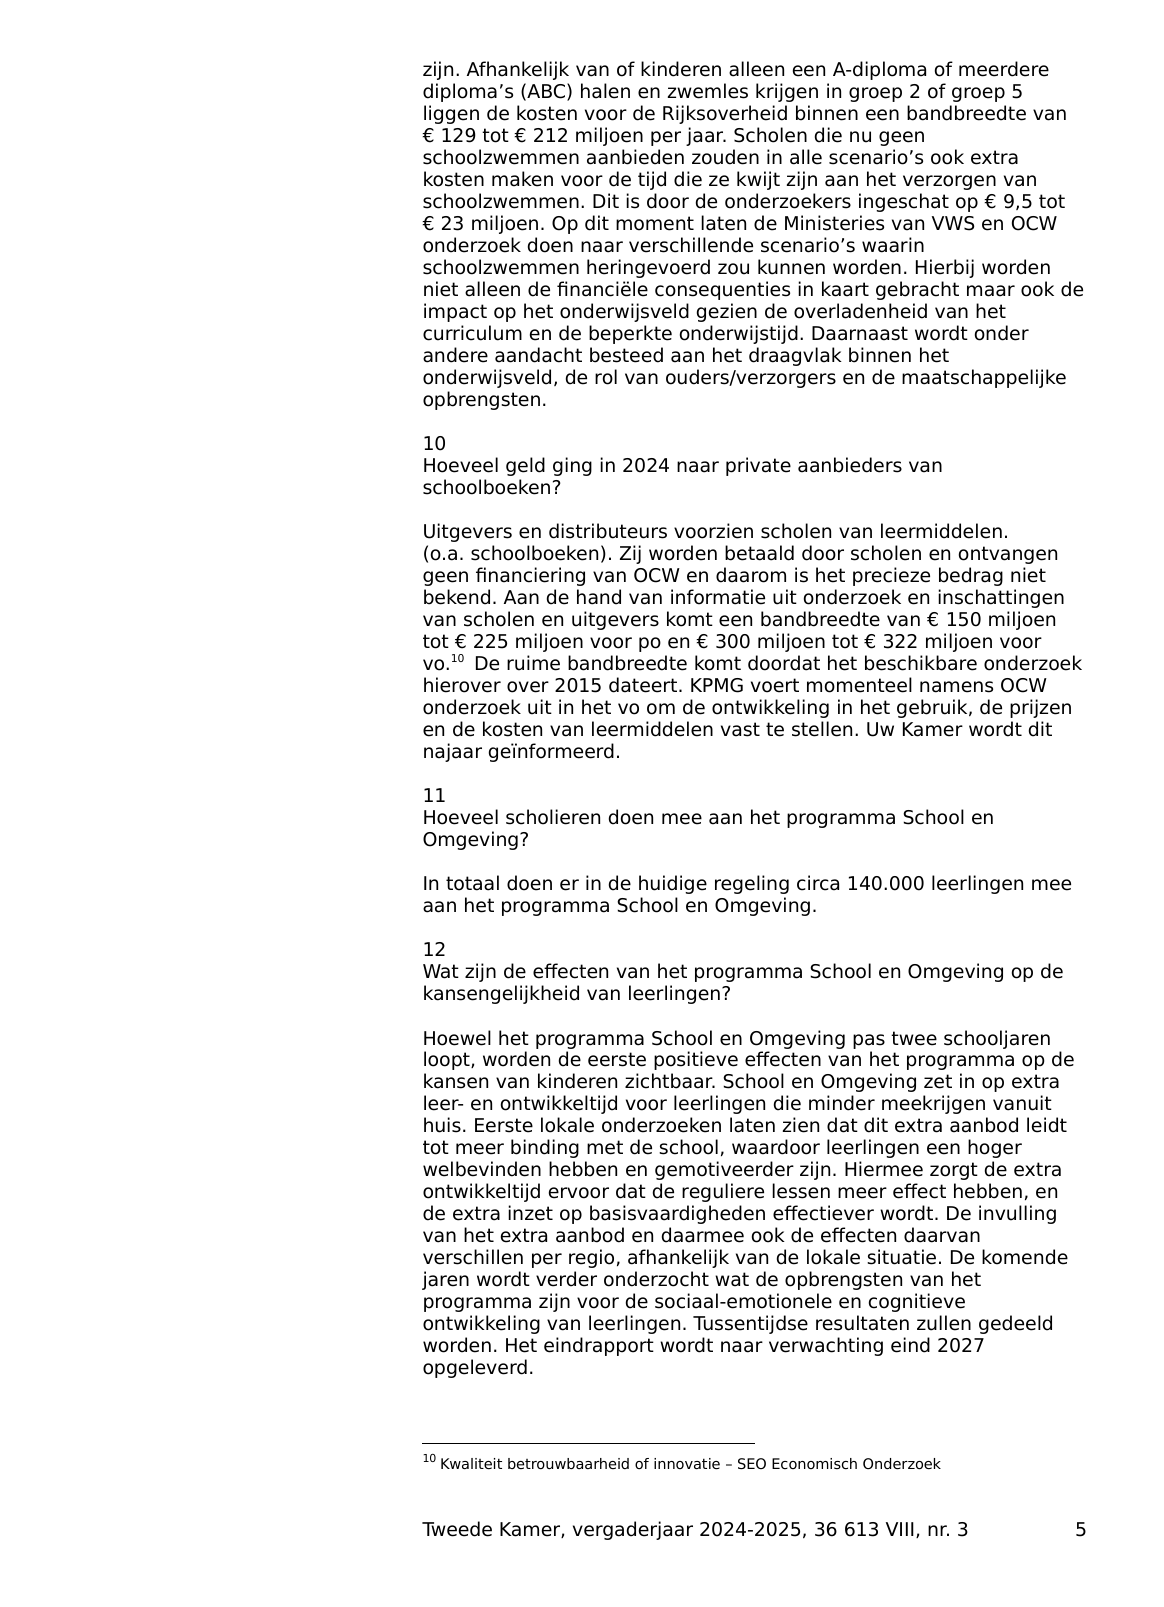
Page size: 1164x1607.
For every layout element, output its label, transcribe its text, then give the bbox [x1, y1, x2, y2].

text Uitgevers en distributeurs voorzien scholen van leermiddelen. (o.a. schoolboeken). Zij worden betaald door scholen en ontvangen geen financiering van OCW en daarom is het precieze bedrag niet bekend. Aan de hand van informatie uit onderzoek en inschattingen van scholen en uitgevers komt een bandbreedte van € 150 miljoen tot € 225 miljoen voor po en € 300 miljoen tot € 322 miljoen voor vo. De ruime bandbreedte komt doordat het beschikbare onderzoek hierover over 2015 dateert. KPMG voert momenteel namens OCW onderzoek uit in het vo om de ontwikkeling in het gebruik, de prijzen en de kosten van leermiddelen vast te stellen. Uw Kamer wordt dit najaar geïnformeerd. [422, 521, 1087, 763]
text 11 [422, 785, 1087, 807]
text Kwaliteit betrouwbaarheid of innovatie – SEO Economisch Onderzoek [422, 1452, 1087, 1474]
text In totaal doen er in de huidige regeling circa 140.000 leerlingen mee aan het programma School en Omgeving. [422, 873, 1087, 917]
text 12 [422, 939, 1087, 961]
text Wat zijn de effecten van het programma School en Omgeving op de kansengelijkheid van leerlingen? [422, 961, 1087, 1005]
text 10 [422, 433, 1087, 455]
text zijn. Afhankelijk van of kinderen alleen een A-diploma of meerdere diploma’s (ABC) halen en zwemles krijgen in groep 2 of groep 5 liggen de kosten voor de Rijksoverheid binnen een bandbreedte van € 129 tot € 212 miljoen per jaar. Scholen die nu geen schoolzwemmen aanbieden zouden in alle scenario’s ook extra kosten maken voor de tijd die ze kwijt zijn aan het verzorgen van schoolzwemmen. Dit is door de onderzoekers ingeschat op € 9,5 tot € 23 miljoen. Op dit moment laten de Ministeries van VWS en OCW onderzoek doen naar verschillende scenario’s waarin schoolzwemmen heringevoerd zou kunnen worden. Hierbij worden niet alleen de financiële consequenties in kaart gebracht maar ook de impact op het onderwijsveld gezien de overladenheid van het curriculum en de beperkte onderwijstijd. Daarnaast wordt onder andere aandacht besteed aan het draagvlak binnen het onderwijsveld, de rol van ouders/verzorgers en de maatschappelijke opbrengsten. [422, 59, 1087, 411]
text Hoewel het programma School en Omgeving pas twee schooljaren loopt, worden de eerste positieve effecten van het programma op de kansen van kinderen zichtbaar. School en Omgeving zet in op extra leer- en ontwikkeltijd voor leerlingen die minder meekrijgen vanuit huis. Eerste lokale onderzoeken laten zien dat dit extra aanbod leidt tot meer binding met de school, waardoor leerlingen een hoger welbevinden hebben en gemotiveerder zijn. Hiermee zorgt de extra ontwikkeltijd ervoor dat de reguliere lessen meer effect hebben, en de extra inzet op basisvaardigheden effectiever wordt. De invulling van het extra aanbod en daarmee ook de effecten daarvan verschillen per regio, afhankelijk van de lokale situatie. De komende jaren wordt verder onderzocht wat de opbrengsten van het programma zijn voor de sociaal-emotionele en cognitieve ontwikkeling van leerlingen. Tussentijdse resultaten zullen gedeeld worden. Het eindrapport wordt naar verwachting eind 2027 opgeleverd. [422, 1027, 1087, 1379]
text Hoeveel scholieren doen mee aan het programma School en Omgeving? [422, 807, 1087, 851]
text Hoeveel geld ging in 2024 naar private aanbieders van schoolboeken? [422, 455, 1087, 499]
